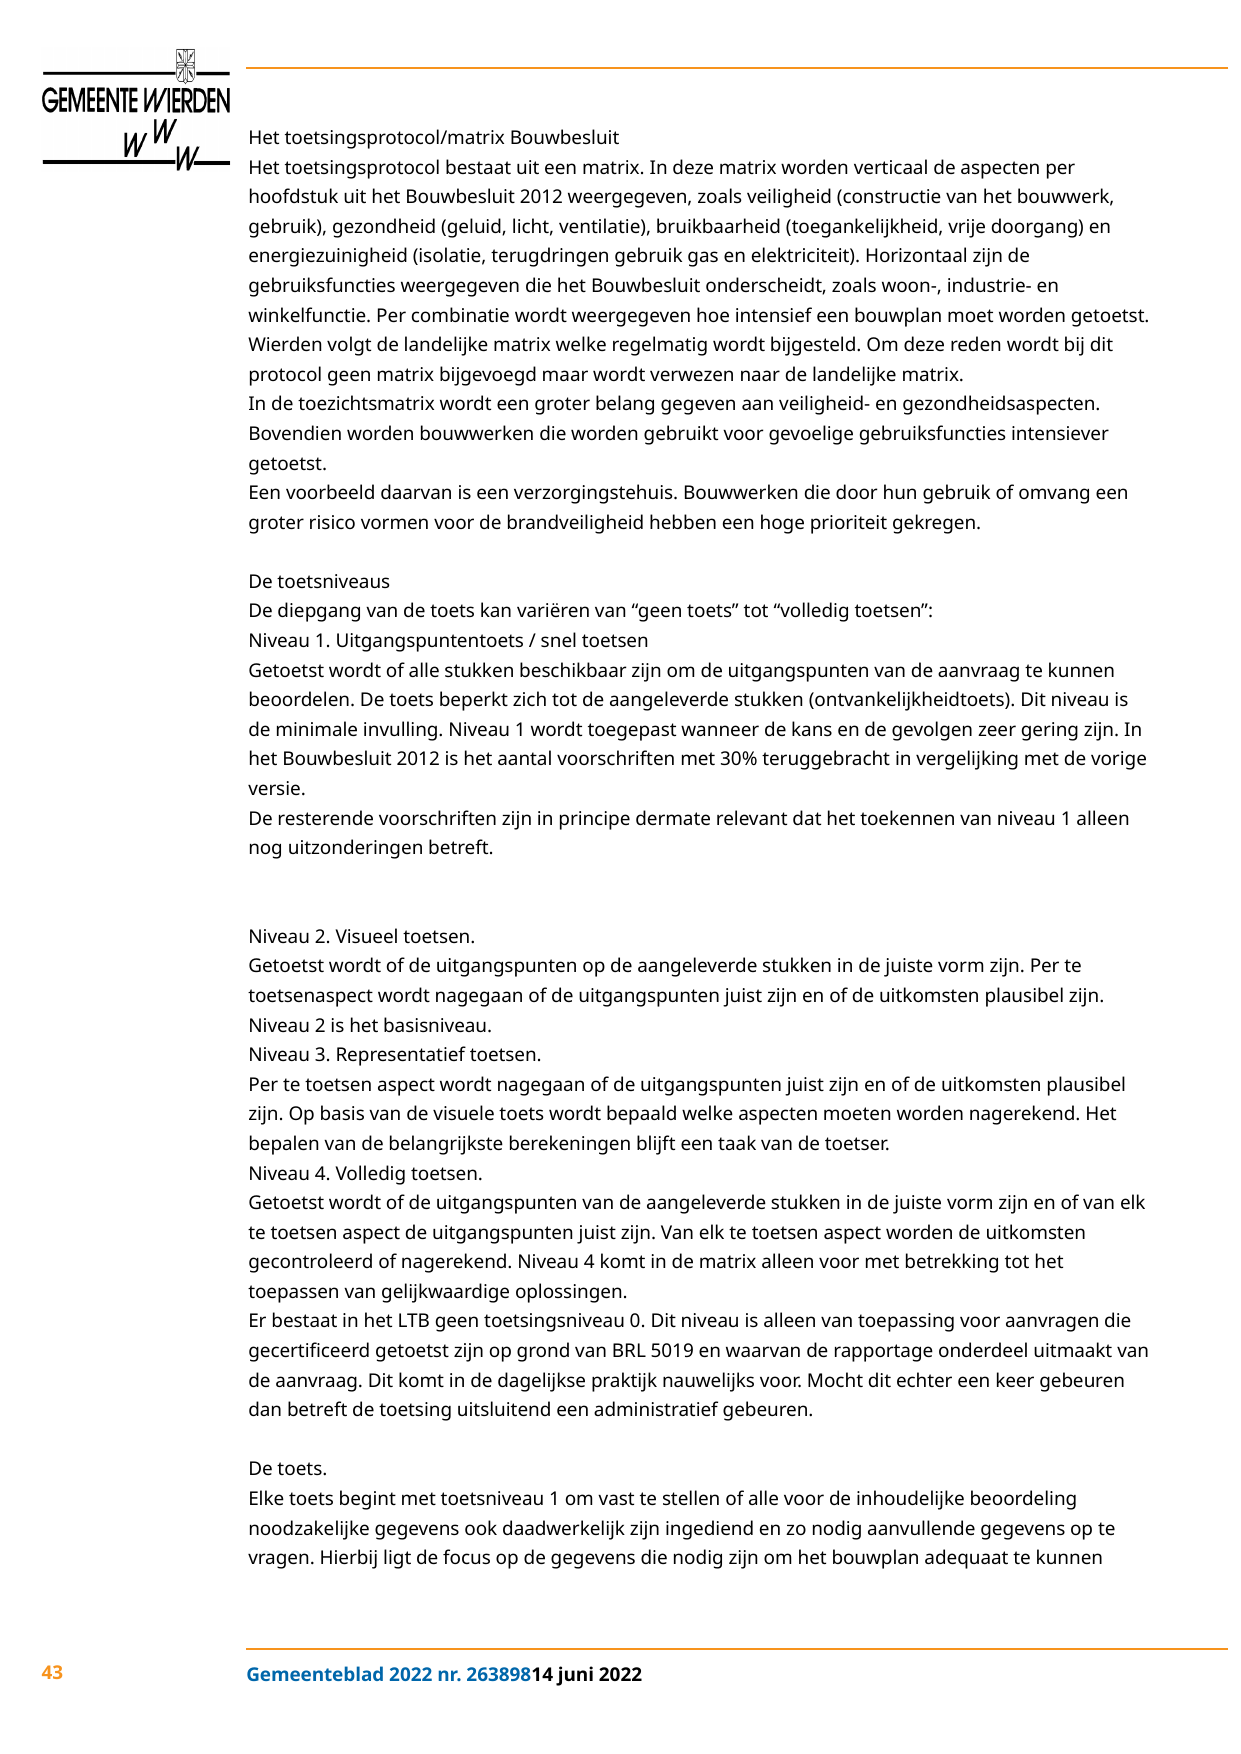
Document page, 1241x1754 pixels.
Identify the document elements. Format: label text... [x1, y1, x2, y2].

text gecontroleerd of nagerekend. Niveau 4 komt in de matrix alleen voor met betrekking tot het toepassen van gelijkwaardige oplossingen. [248, 1248, 1152, 1304]
text noodzakelijke gegevens ook daadwerkelijk zijn ingediend en zo nodig aanvullende gegevens op te [248, 1515, 1152, 1541]
text Het toetsingsprotocol bestaat uit een matrix. In deze matrix worden verticaal de aspecten per hoofdstuk uit het Bouwbesluit 2012 weergegeven, zoals veiligheid (constructie van het bouwwerk, gebruik), gezondheid (geluid, licht, ventilatie), bruikbaarheid (toegankelijkheid, vrije doorgang) en energiezuinigheid (isolatie, terugdringen gebruik gas en elektriciteit). Horizontaal zijn de gebruiksfuncties weergegeven die het Bouwbesluit onderscheidt, zoals woon-, industrie- en winkelfunctie. Per combinatie wordt weergegeven hoe intensief een bouwplan moet worden getoetst. Wierden volgt de landelijke matrix welke regelmatig wordt bijgesteld. Om deze reden wordt bij dit protocol geen matrix bijgevoegd maar wordt verwezen naar de landelijke matrix. [248, 154, 1152, 387]
text Een voorbeeld daarvan is een verzorgingstehuis. Bouwwerken die door hun gebruik of omvang een groter risico vormen voor de brandveiligheid hebben een hoge prioriteit gekregen. [248, 479, 1152, 535]
text Niveau 1. Uitgangspuntentoets / snel toetsen [248, 627, 1152, 653]
text In de toezichtsmatrix wordt een groter belang gegeven aan veiligheid- en gezondheidsaspecten. [248, 391, 1152, 416]
text vragen. Hierbij ligt de focus op de gegevens die nodig zijn om het bouwplan adequaat te kunnen [248, 1544, 1152, 1570]
text De diepgang van de toets kan variëren van “geen toets” tot “volledig toetsen”: [248, 598, 1152, 623]
text gecertificeerd getoetst zijn op grond van BRL 5019 en waarvan de rapportage onderdeel uitmaakt van de aanvraag. Dit komt in de dagelijkse praktijk nauwelijks voor. Mocht dit echter een keer gebeuren dan betreft de toetsing uitsluitend een administratief gebeuren. [248, 1337, 1152, 1422]
text Niveau 4. Volledig toetsen. [248, 1160, 1152, 1186]
text Niveau 2. Visueel toetsen. [248, 923, 1152, 949]
text Getoetst wordt of de uitgangspunten van de aangeleverde stukken in de juiste vorm zijn en of van elk te toetsen aspect de uitgangspunten juist zijn. Van elk te toetsen aspect worden de uitkomsten [248, 1189, 1152, 1245]
text Niveau 3. Representatief toetsen. [248, 1041, 1152, 1067]
text Elke toets begint met toetsniveau 1 om vast te stellen of alle voor de inhoudelijke beoordeling [248, 1485, 1152, 1511]
text De resterende voorschriften zijn in principe dermate relevant dat het toekennen van niveau 1 alleen nog uitzonderingen betreft. [248, 805, 1152, 860]
picture [41, 47, 231, 172]
text beoordelen. De toets beperkt zich tot de aangeleverde stukken (ontvankelijkheidtoets). Dit niveau is de minimale invulling. Niveau 1 wordt toegepast wanneer de kans en de gevolgen zeer gering zijn. In het Bouwbesluit 2012 is het aantal voorschriften met 30% teruggebracht in vergelijking met de vorige versie. [248, 686, 1152, 801]
text Getoetst wordt of alle stukken beschikbaar zijn om de uitgangspunten van de aanvraag te kunnen [248, 657, 1152, 683]
text Bovendien worden bouwwerken die worden gebruikt voor gevoelige gebruiksfuncties intensiever getoetst. [248, 420, 1152, 476]
text Niveau 2 is het basisniveau. [248, 1012, 1152, 1038]
text Er bestaat in het LTB geen toetsingsniveau 0. Dit niveau is alleen van toepassing voor aanvragen die [248, 1308, 1152, 1333]
text De toetsniveaus [248, 568, 1152, 594]
text Het toetsingsprotocol/matrix Bouwbesluit [248, 124, 1152, 150]
text Per te toetsen aspect wordt nagegaan of de uitgangspunten juist zijn en of de uitkomsten plausibel zijn. Op basis van de visuele toets wordt bepaald welke aspecten moeten worden nagerekend. Het bepalen van de belangrijkste berekeningen blijft een taak van de toetser. [248, 1071, 1152, 1156]
text Getoetst wordt of de uitgangspunten op de aangeleverde stukken in de juiste vorm zijn. Per te toetsenaspect wordt nagegaan of de uitgangspunten juist zijn en of de uitkomsten plausibel zijn. [248, 953, 1152, 1008]
text De toets. [248, 1456, 1152, 1481]
